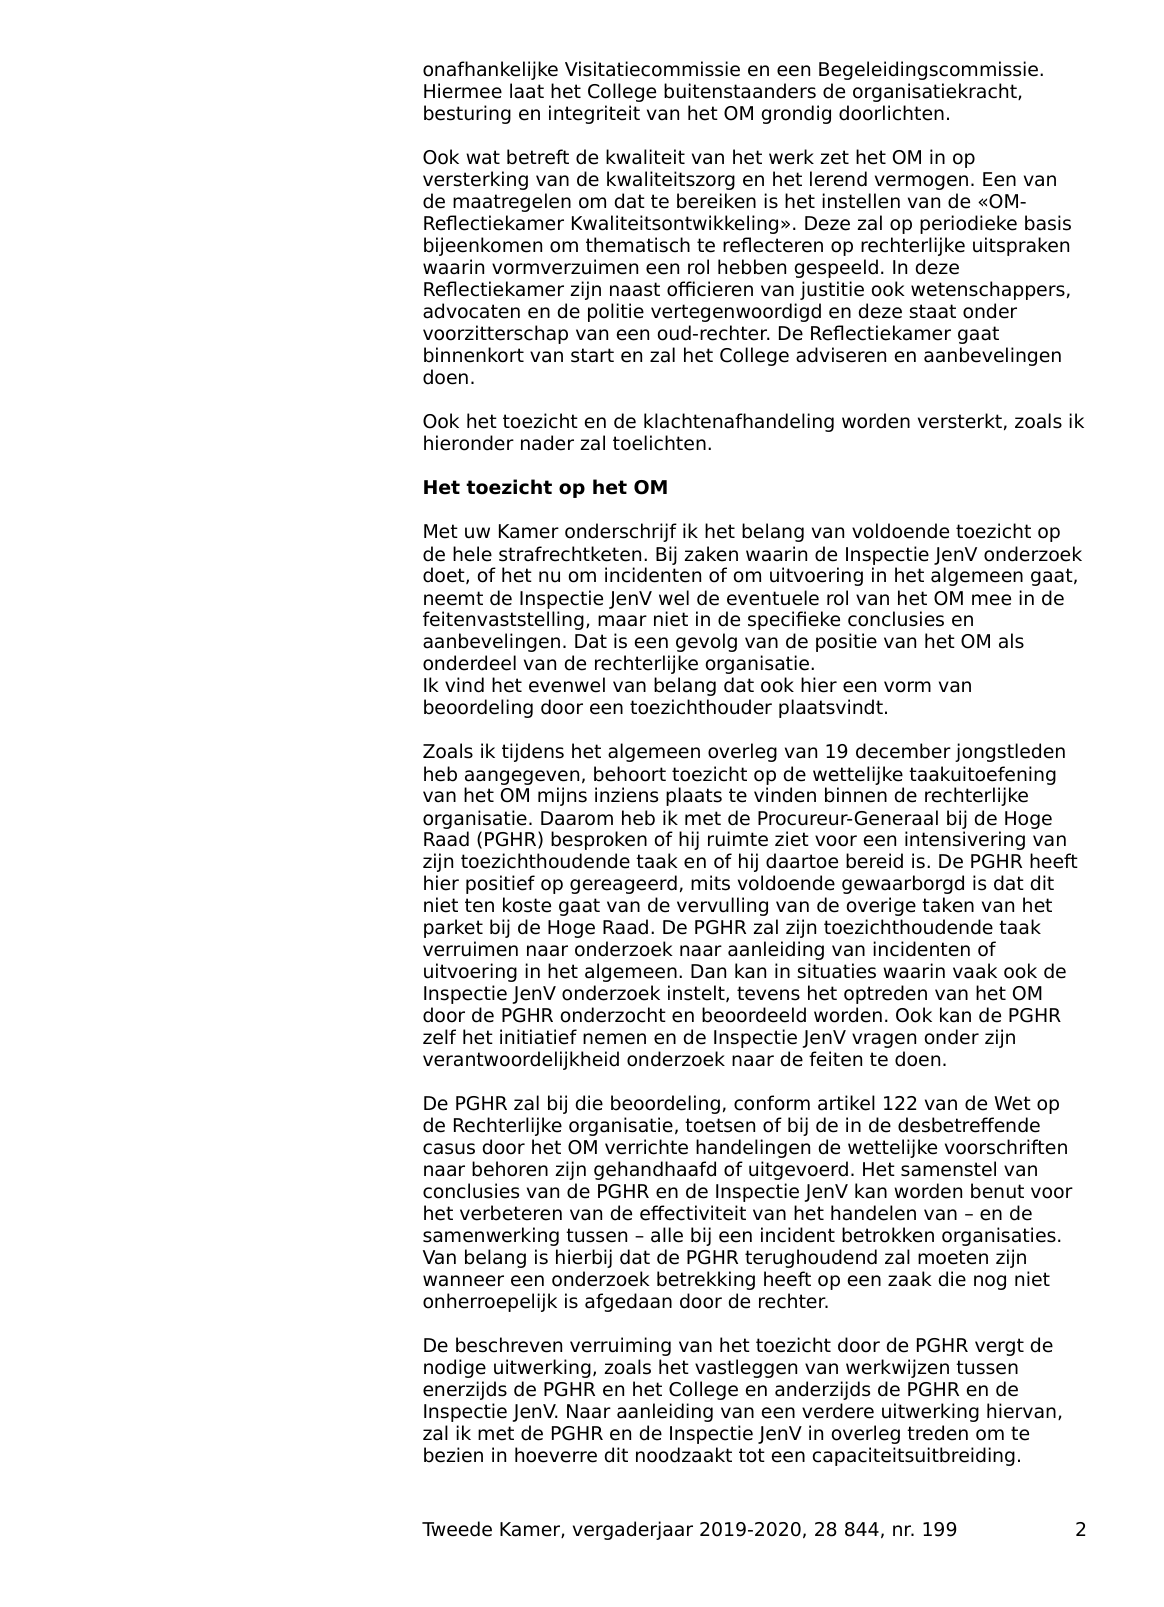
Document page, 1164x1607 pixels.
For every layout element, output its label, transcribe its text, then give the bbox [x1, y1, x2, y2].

text Zoals ik tijdens het algemeen overleg van 19 december jongstleden heb aangegeven, behoort toezicht op de wettelijke taakuitoefening van het OM mijns inziens plaats te vinden binnen de rechterlijke organisatie. Daarom heb ik met de Procureur-Generaal bij de Hoge Raad (PGHR) besproken of hij ruimte ziet voor een intensivering van zijn toezichthoudende taak en of hij daartoe bereid is. De PGHR heeft hier positief op gereageerd, mits voldoende gewaarborgd is dat dit niet ten koste gaat van de vervulling van de overige taken van het parket bij de Hoge Raad. De PGHR zal zijn toezichthoudende taak verruimen naar onderzoek naar aanleiding van incidenten of uitvoering in het algemeen. Dan kan in situaties waarin vaak ook de Inspectie JenV onderzoek instelt, tevens het optreden van het OM door de PGHR onderzocht en beoordeeld worden. Ook kan de PGHR zelf het initiatief nemen en de Inspectie JenV vragen onder zijn verantwoordelijkheid onderzoek naar de feiten te doen. [422, 741, 1087, 1071]
text Ook het toezicht en de klachtenafhandeling worden versterkt, zoals ik hieronder nader zal toelichten. [422, 411, 1087, 455]
text Ik vind het evenwel van belang dat ook hier een vorm van beoordeling door een toezichthouder plaatsvindt. [422, 675, 1087, 719]
text De PGHR zal bij die beoordeling, conform artikel 122 van de Wet op de Rechterlijke organisatie, toetsen of bij de in de desbetreffende casus door het OM verrichte handelingen de wettelijke voorschriften naar behoren zijn gehandhaafd of uitgevoerd. Het samenstel van conclusies van de PGHR en de Inspectie JenV kan worden benut voor het verbeteren van de effectiviteit van het handelen van – en de samenwerking tussen – alle bij een incident betrokken organisaties. Van belang is hierbij dat de PGHR terughoudend zal moeten zijn wanneer een onderzoek betrekking heeft op een zaak die nog niet onherroepelijk is afgedaan door de rechter. [422, 1093, 1087, 1313]
text De beschreven verruiming van het toezicht door de PGHR vergt de nodige uitwerking, zoals het vastleggen van werkwijzen tussen enerzijds de PGHR en het College en anderzijds de PGHR en de Inspectie JenV. Naar aanleiding van een verdere uitwerking hiervan, zal ik met de PGHR en de Inspectie JenV in overleg treden om te bezien in hoeverre dit noodzaakt tot een capaciteitsuitbreiding. [422, 1335, 1087, 1467]
text Met uw Kamer onderschrijf ik het belang van voldoende toezicht op de hele strafrechtketen. Bij zaken waarin de Inspectie JenV onderzoek doet, of het nu om incidenten of om uitvoering in het algemeen gaat, neemt de Inspectie JenV wel de eventuele rol van het OM mee in de feitenvaststelling, maar niet in de specifieke conclusies en aanbevelingen. Dat is een gevolg van de positie van het OM als onderdeel van de rechterlijke organisatie. [422, 521, 1087, 675]
text Ook wat betreft de kwaliteit van het werk zet het OM in op versterking van de kwaliteitszorg en het lerend vermogen. Een van de maatregelen om dat te bereiken is het instellen van de «OM-Reflectiekamer Kwaliteitsontwikkeling». Deze zal op periodieke basis bijeenkomen om thematisch te reflecteren op rechterlijke uitspraken waarin vormverzuimen een rol hebben gespeeld. In deze Reflectiekamer zijn naast officieren van justitie ook wetenschappers, advocaten en de politie vertegenwoordigd en deze staat onder voorzitterschap van een oud-rechter. De Reflectiekamer gaat binnenkort van start en zal het College adviseren en aanbevelingen doen. [422, 147, 1087, 389]
subtitle Het toezicht op het OM [422, 477, 1087, 499]
text onafhankelijke Visitatiecommissie en een Begeleidingscommissie. Hiermee laat het College buitenstaanders de organisatiekracht, besturing en integriteit van het OM grondig doorlichten. [422, 59, 1087, 125]
